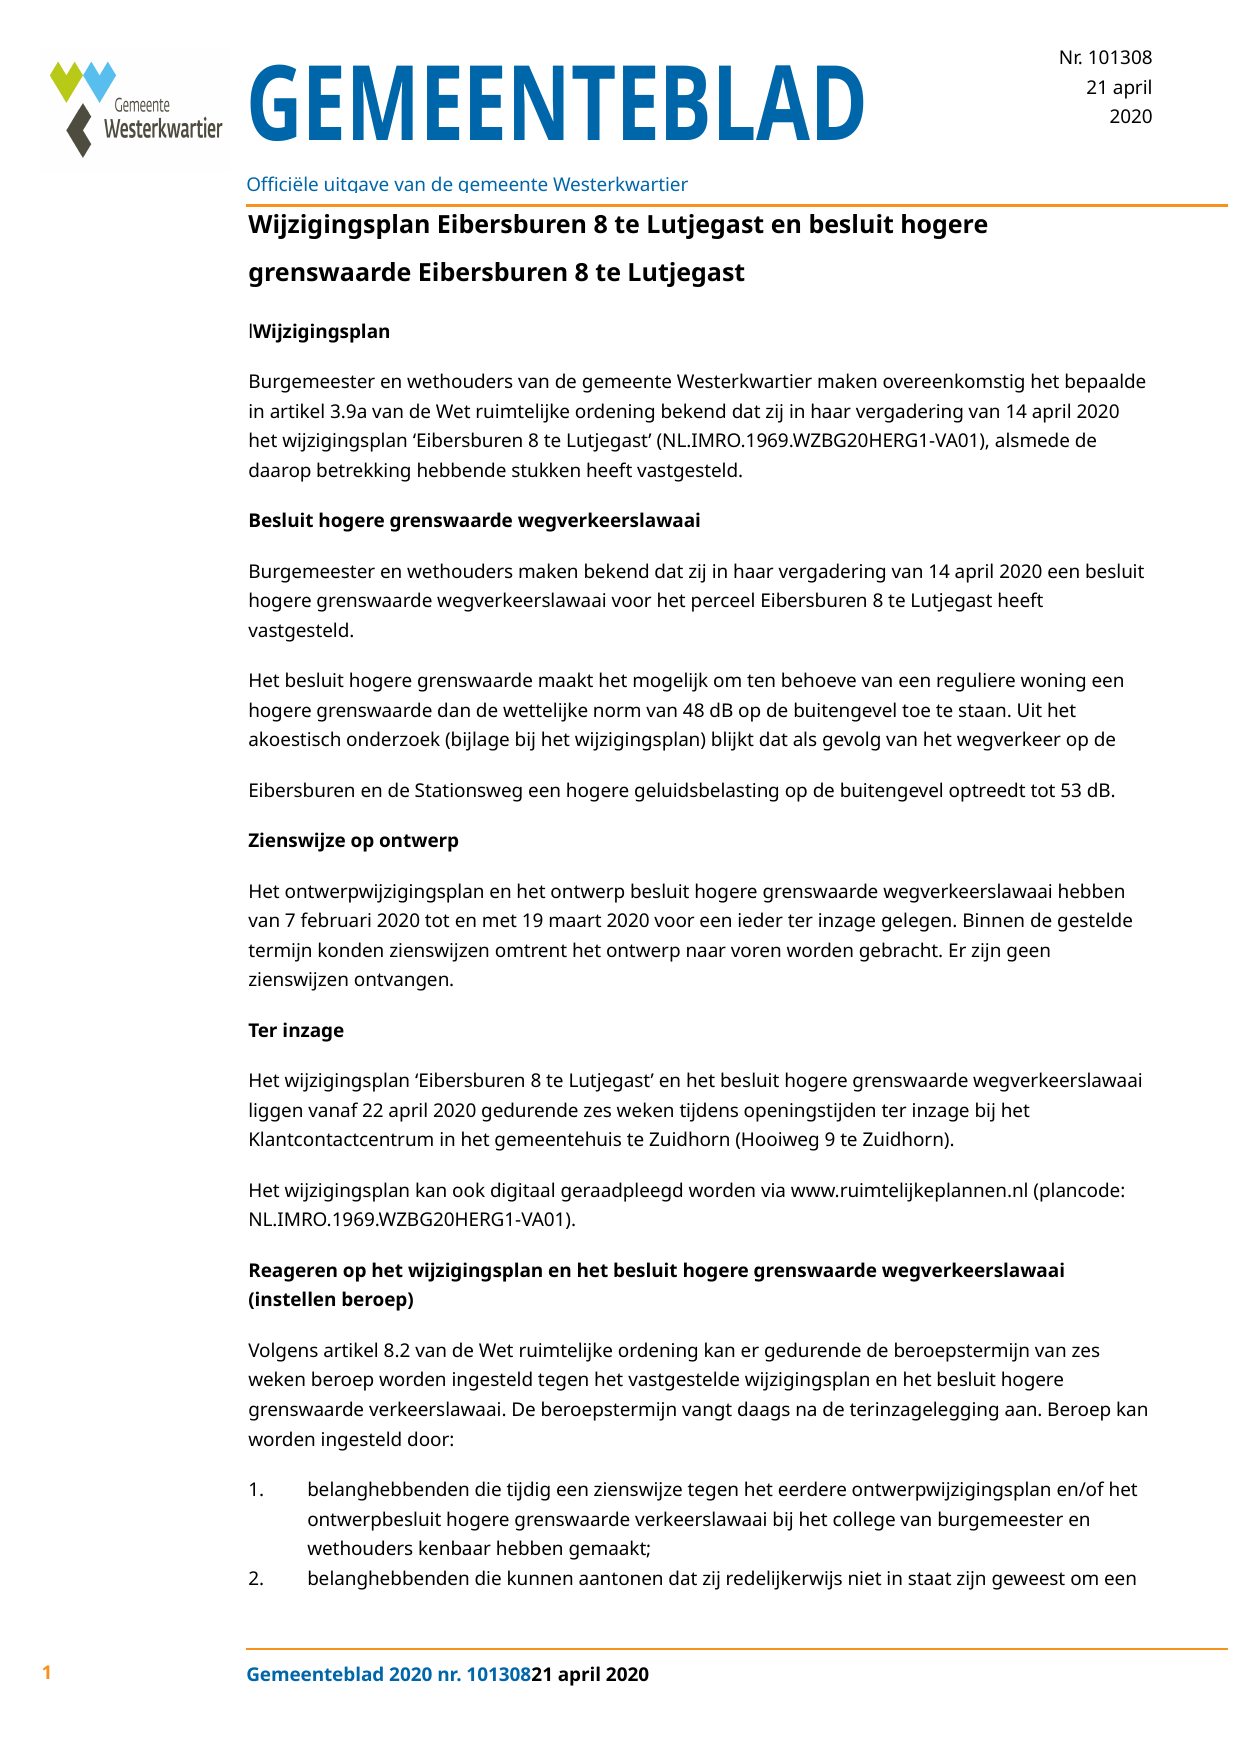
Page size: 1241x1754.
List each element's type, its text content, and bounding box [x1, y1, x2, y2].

text lWijzigingsplan [248, 318, 1152, 344]
list belanghebbenden die tijdig een zienswijze tegen het eerdere ontwerpwijzigingsplan en/of het ontwerpbesluit hogere grenswaarde verkeerslawaai bij het college van burgemeester en wethouders kenbaar hebben gemaakt; [248, 1476, 1152, 1561]
text Eibersburen en de Stationsweg een hogere geluidsbelasting op de buitengevel optreedt tot 53 dB. [248, 777, 1152, 803]
text Ter inzage [248, 1017, 1152, 1043]
text Zienswijze op ontwerp [248, 827, 1152, 853]
text Het ontwerpwijzigingsplan en het ontwerp besluit hogere grenswaarde wegverkeerslawaai hebben van 7 februari 2020 tot en met 19 maart 2020 voor een ieder ter inzage gelegen. Binnen de gestelde termijn konden zienswijzen omtrent het ontwerp naar voren worden gebracht. Er zijn geen zienswijzen ontvangen. [248, 878, 1152, 992]
text Besluit hogere grenswaarde wegverkeerslawaai [248, 507, 1152, 533]
text Volgens artikel 8.2 van de Wet ruimtelijke ordening kan er gedurende de beroepstermijn van zes weken beroep worden ingesteld tegen het vastgestelde wijzigingsplan en het besluit hogere grenswaarde verkeerslawaai. De beroepstermijn vangt daags na de terinzagelegging aan. Beroep kan worden ingesteld door: [248, 1337, 1152, 1452]
text Het wijzigingsplan ‘Eibersburen 8 te Lutjegast’ en het besluit hogere grenswaarde wegverkeerslawaai liggen vanaf 22 april 2020 gedurende zes weken tijdens openingstijden ter inzage bij het Klantcontactcentrum in het gemeentehuis te Zuidhorn (Hooiweg 9 te Zuidhorn). [248, 1067, 1152, 1152]
text Burgemeester en wethouders maken bekend dat zij in haar vergadering van 14 april 2020 een besluit hogere grenswaarde wegverkeerslawaai voor het perceel Eibersburen 8 te Lutjegast heeft vastgesteld. [248, 558, 1152, 643]
text Reageren op het wijzigingsplan en het besluit hogere grenswaarde wegverkeerslawaai (instellen beroep) [248, 1257, 1152, 1312]
text Het wijzigingsplan kan ook digitaal geraadpleegd worden via www.ruimtelijkeplannen.nl (plancode: NL.IMRO.1969.WZBG20HERG1-VA01). [248, 1177, 1152, 1232]
list belanghebbenden die kunnen aantonen dat zij redelijkerwijs niet in staat zijn geweest om een [248, 1565, 1152, 1591]
picture [41, 47, 231, 172]
text Burgemeester en wethouders van de gemeente Westerkwartier maken overeenkomstig het bepaalde in artikel 3.9a van de Wet ruimtelijke ordening bekend dat zij in haar vergadering van 14 april 2020 het wijzigingsplan ‘Eibersburen 8 te Lutjegast’ (NL.IMRO.1969.WZBG20HERG1-VA01), alsmede de daarop betrekking hebbende stukken heeft vastgesteld. [248, 368, 1152, 483]
text Wijzigingsplan Eibersburen 8 te Lutjegast en besluit hogere grenswaarde Eibersburen 8 te Lutjegast [248, 207, 1152, 288]
text Het besluit hogere grenswaarde maakt het mogelijk om ten behoeve van een reguliere woning een hogere grenswaarde dan de wettelijke norm van 48 dB op de buitengevel toe te staan. Uit het akoestisch onderzoek (bijlage bij het wijzigingsplan) blijkt dat als gevolg van het wegverkeer op de [248, 667, 1152, 752]
